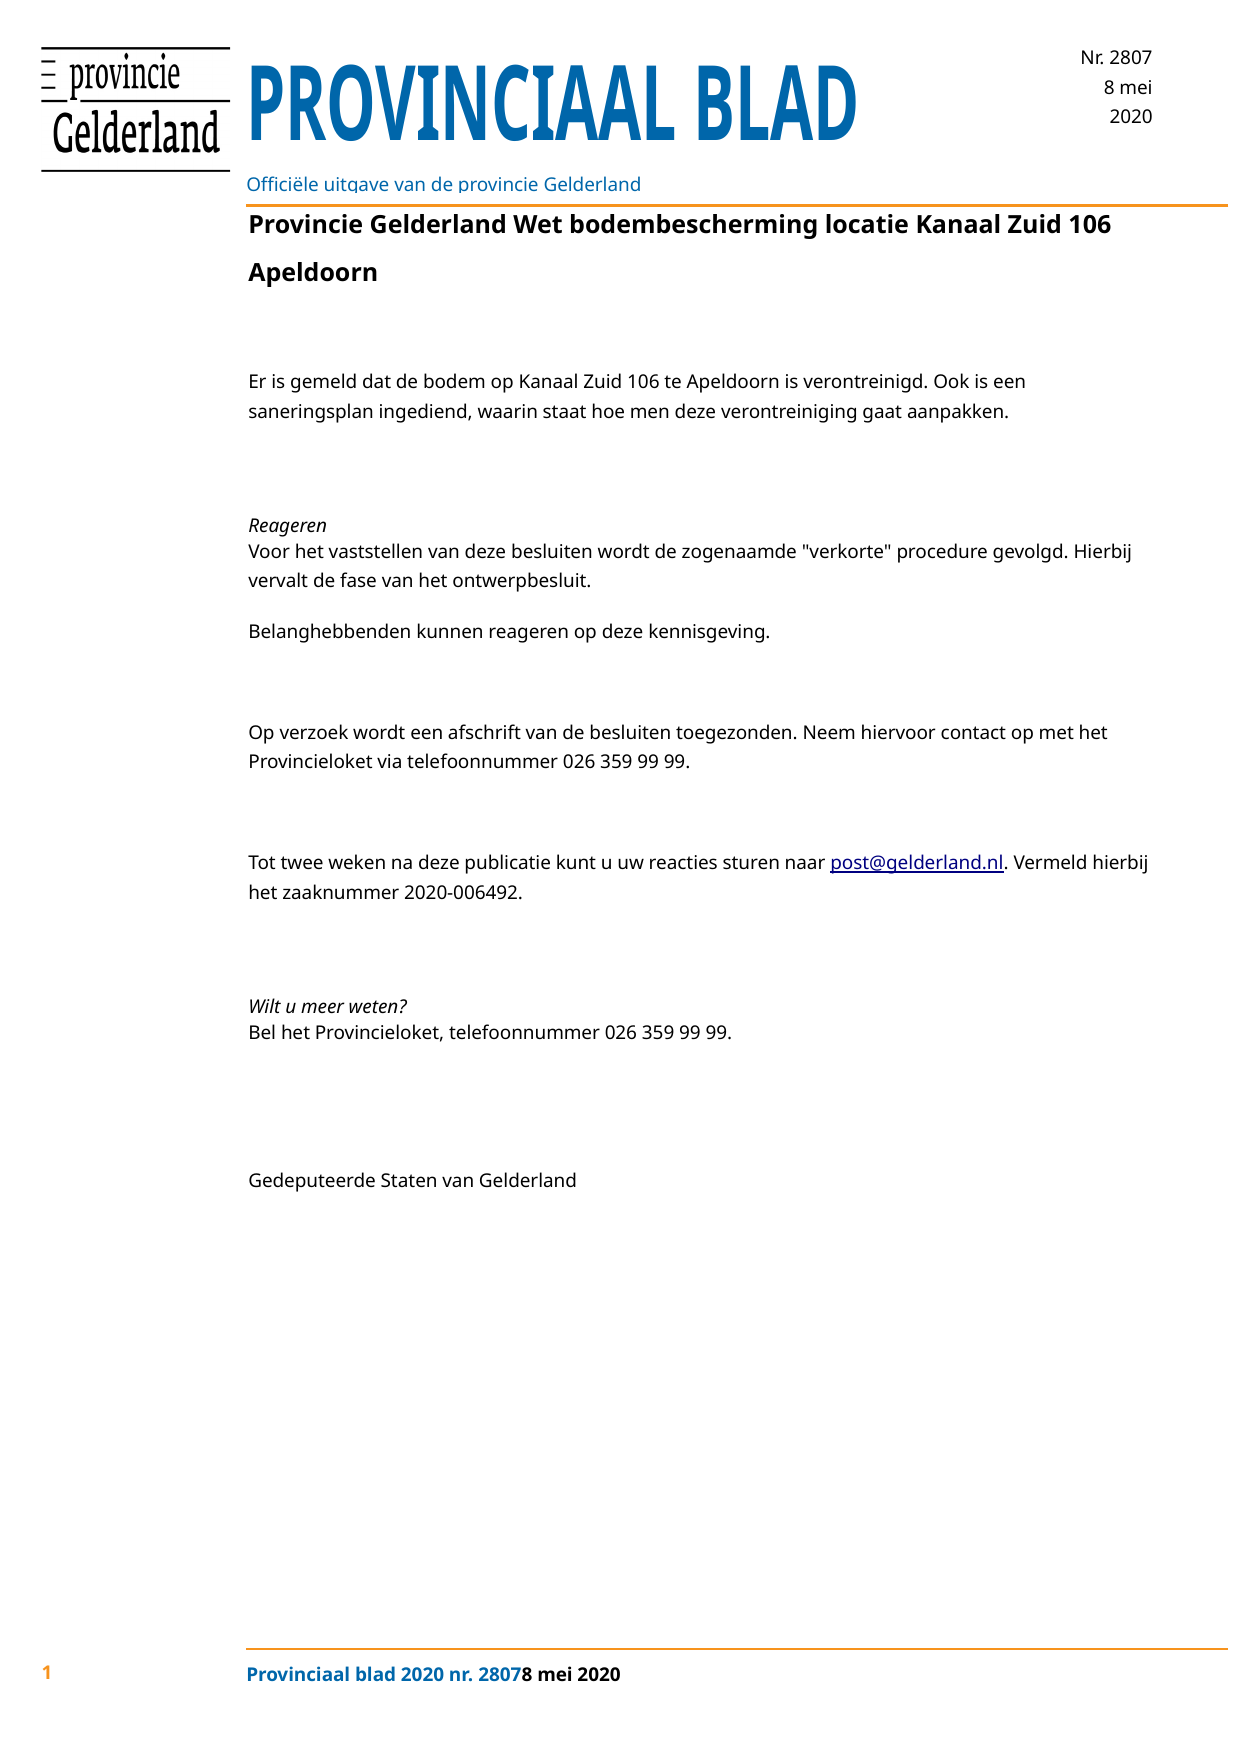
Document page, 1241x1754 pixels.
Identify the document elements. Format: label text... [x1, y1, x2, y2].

text Bel het Provincieloket, telefoonnummer 026 359 99 99. [248, 1019, 1152, 1045]
text Tot twee weken na deze publicatie kunt u uw reacties sturen naar post@gelderland.nl. Vermeld hierbij het zaaknummer 2020-006492. [248, 849, 1152, 904]
text Voor het vaststellen van deze besluiten wordt de zogenaamde "verkorte" procedure gevolgd. Hierbij vervalt de fase van het ontwerpbesluit. [248, 538, 1152, 593]
picture [41, 47, 231, 172]
text Belanghebbenden kunnen reageren op deze kennisgeving. [248, 618, 1152, 644]
text Er is gemeld dat de bodem op Kanaal Zuid 106 te Apeldoorn is verontreinigd. Ook is een saneringsplan ingediend, waarin staat hoe men deze verontreiniging gaat aanpakken. [248, 368, 1152, 424]
text Reageren [248, 512, 1152, 538]
text Provincie Gelderland Wet bodembescherming locatie Kanaal Zuid 106 Apeldoorn [248, 207, 1152, 288]
text Wilt u meer weten? [248, 993, 1152, 1019]
text Gedeputeerde Staten van Gelderland [248, 1168, 1152, 1193]
text Op verzoek wordt een afschrift van de besluiten toegezonden. Neem hiervoor contact op met het Provincieloket via telefoonnummer 026 359 99 99. [248, 719, 1152, 774]
